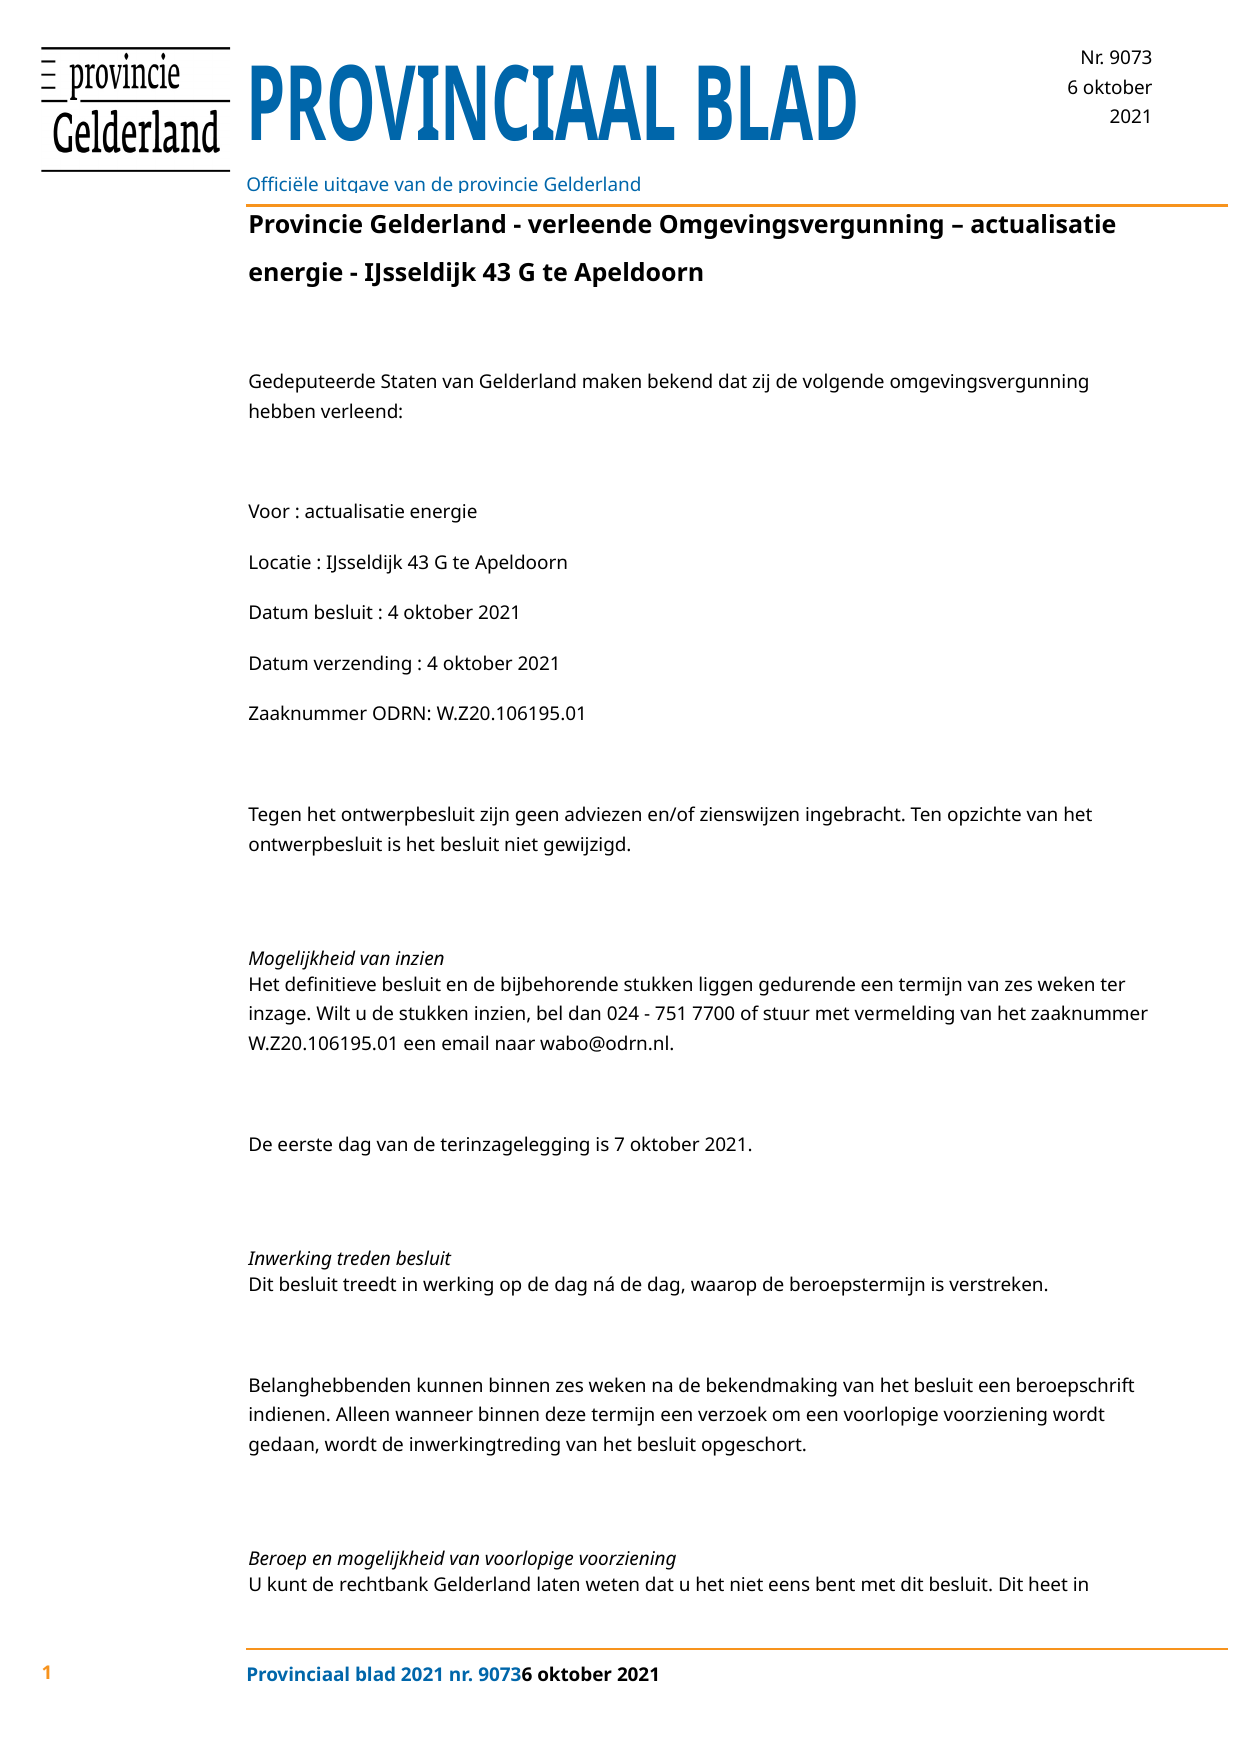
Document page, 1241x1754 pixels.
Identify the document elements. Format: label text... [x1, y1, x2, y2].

text Voor : actualisatie energie [248, 499, 1152, 524]
text Tegen het ontwerpbesluit zijn geen adviezen en/of zienswijzen ingebracht. Ten opzichte van het ontwerpbesluit is het besluit niet gewijzigd. [248, 801, 1152, 857]
text Het definitieve besluit en de bijbehorende stukken liggen gedurende een termijn van zes weken ter inzage. Wilt u de stukken inzien, bel dan 024 - 751 7700 of stuur met vermelding van het zaaknummer W.Z20.106195.01 een email naar wabo@odrn.nl. [248, 971, 1152, 1056]
text De eerste dag van de terinzagelegging is 7 oktober 2021. [248, 1131, 1152, 1157]
text Zaaknummer ODRN: W.Z20.106195.01 [248, 700, 1152, 726]
text Belanghebbenden kunnen binnen zes weken na de bekendmaking van het besluit een beroepschrift indienen. Alleen wanneer binnen deze termijn een verzoek om een voorlopige voorziening wordt gedaan, wordt de inwerkingtreding van het besluit opgeschort. [248, 1372, 1152, 1457]
picture [41, 47, 231, 172]
text Beroep en mogelijkheid van voorlopige voorziening [248, 1545, 1152, 1571]
text Datum besluit : 4 oktober 2021 [248, 599, 1152, 625]
text Provincie Gelderland - verleende Omgevingsvergunning – actualisatie energie - IJsseldijk 43 G te Apeldoorn [248, 207, 1152, 288]
text Inwerking treden besluit [248, 1245, 1152, 1271]
text Datum verzending : 4 oktober 2021 [248, 650, 1152, 676]
text Mogelijkheid van inzien [248, 945, 1152, 971]
text Dit besluit treedt in werking op de dag ná de dag, waarop de beroepstermijn is verstreken. [248, 1271, 1152, 1297]
text Locatie : IJsseldijk 43 G te Apeldoorn [248, 549, 1152, 575]
text Gedeputeerde Staten van Gelderland maken bekend dat zij de volgende omgevingsvergunning hebben verleend: [248, 368, 1152, 424]
text U kunt de rechtbank Gelderland laten weten dat u het niet eens bent met dit besluit. Dit heet in [248, 1571, 1152, 1597]
